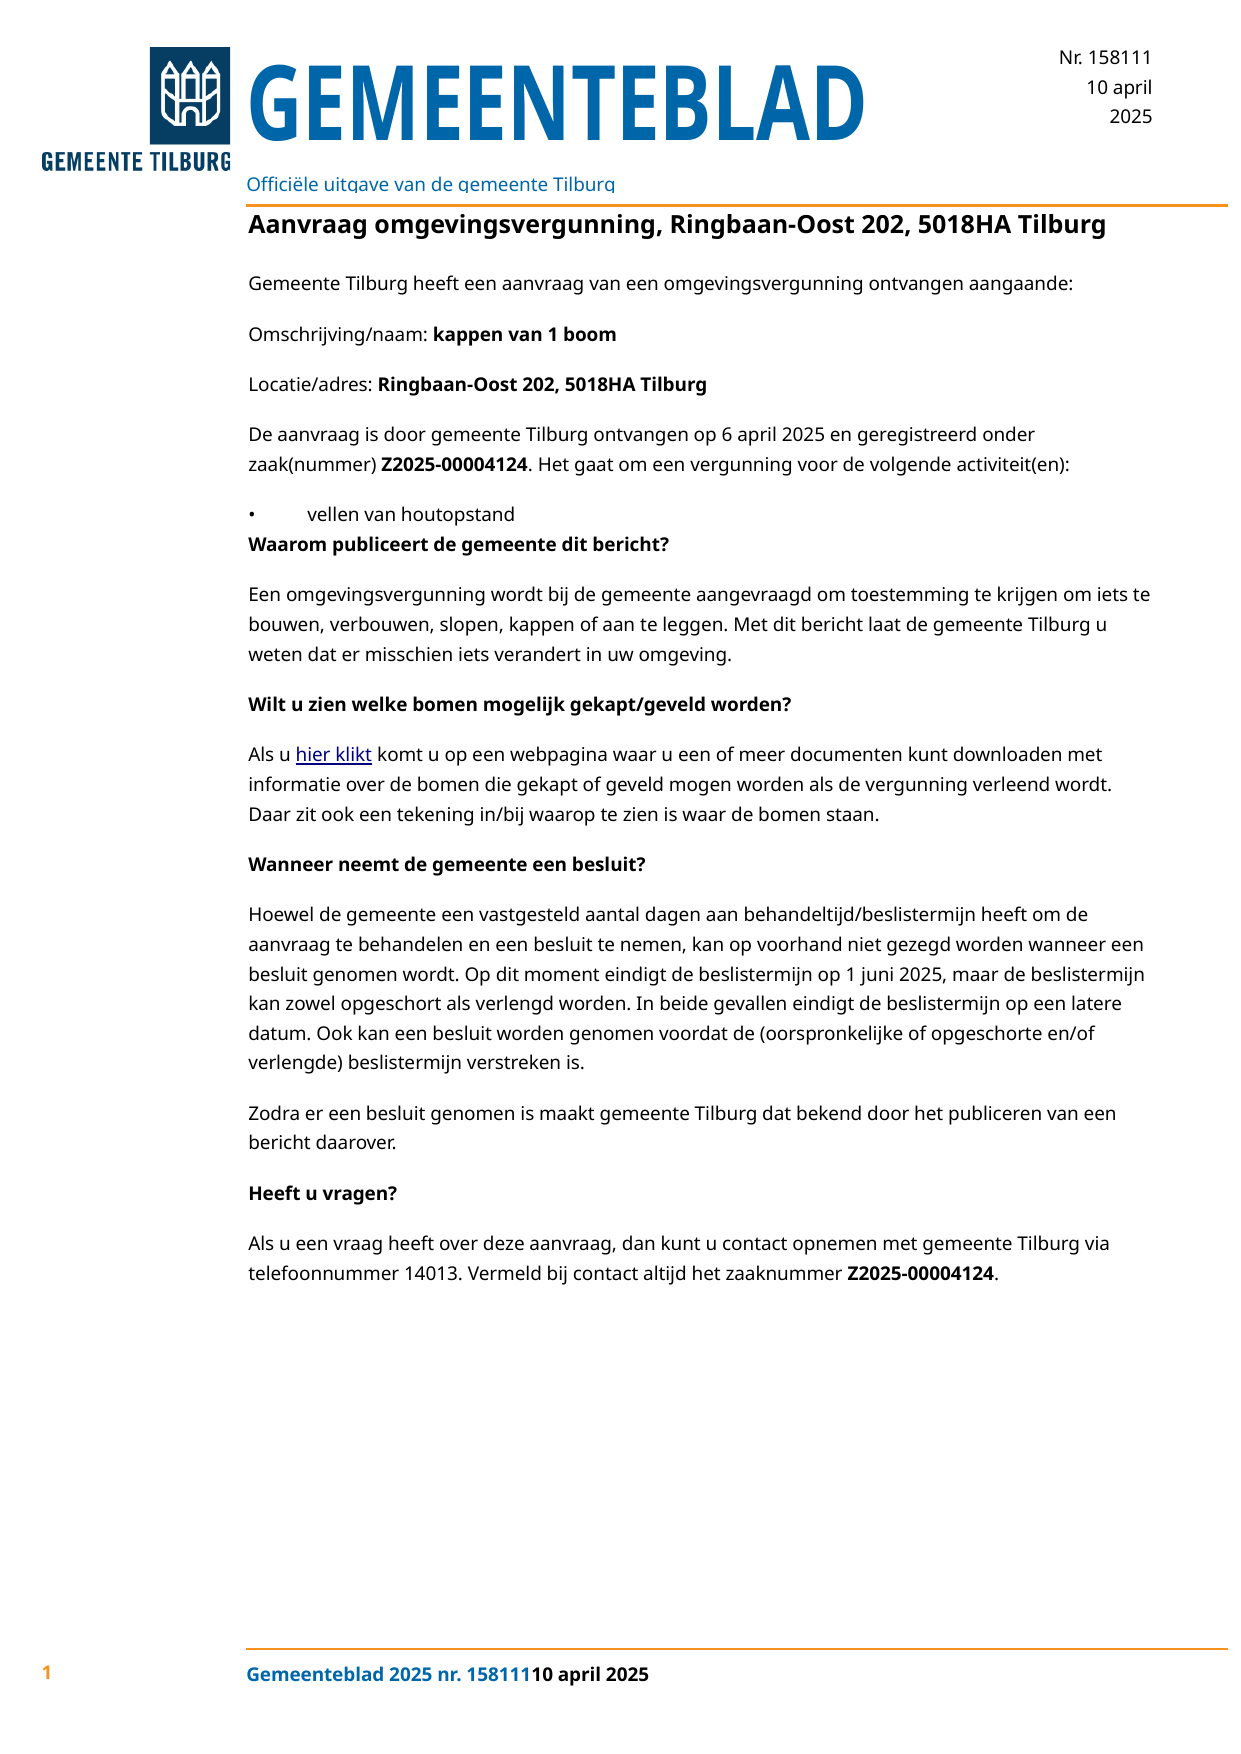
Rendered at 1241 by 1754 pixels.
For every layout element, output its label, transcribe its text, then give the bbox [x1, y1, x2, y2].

text Aanvraag omgevingsvergunning, Ringbaan-Oost 202, 5018HA Tilburg [248, 207, 1152, 241]
text Omschrijving/naam: kappen van 1 boom [248, 321, 1152, 346]
text Als u hier klikt komt u op een webpagina waar u een of meer documenten kunt downloaden met informatie over de bomen die gekapt of geveld mogen worden als de vergunning verleend wordt. Daar zit ook een tekening in/bij waarop te zien is waar de bomen staan. [248, 742, 1152, 826]
text Wanneer neemt de gemeente een besluit? [248, 851, 1152, 877]
text Hoewel de gemeente een vastgesteld aantal dagen aan behandeltijd/beslistermijn heeft om de aanvraag te behandelen en een besluit te nemen, kan op voorhand niet gezegd worden wanneer een besluit genomen wordt. Op dit moment eindigt de beslistermijn op 1 juni 2025, maar de beslistermijn kan zowel opgeschort als verlengd worden. In beide gevallen eindigt de beslistermijn op een latere datum. Ook kan een besluit worden genomen voordat de (oorspronkelijke of opgeschorte en/of verlengde) beslistermijn verstreken is. [248, 902, 1152, 1075]
text Waarom publiceert de gemeente dit bericht? [248, 531, 1152, 557]
text Als u een vraag heeft over deze aanvraag, dan kunt u contact opnemen met gemeente Tilburg via telefoonnummer 14013. Vermeld bij contact altijd het zaaknummer Z2025-00004124. [248, 1230, 1152, 1286]
text Locatie/adres: Ringbaan-Oost 202, 5018HA Tilburg [248, 371, 1152, 397]
text Wilt u zien welke bomen mogelijk gekapt/geveld worden? [248, 691, 1152, 717]
list vellen van houtopstand [248, 502, 1152, 527]
text Heeft u vragen? [248, 1180, 1152, 1206]
text Een omgevingsvergunning wordt bij de gemeente aangevraagd om toestemming te krijgen om iets te bouwen, verbouwen, slopen, kappen of aan te leggen. Met dit bericht laat de gemeente Tilburg u weten dat er misschien iets verandert in uw omgeving. [248, 582, 1152, 666]
text Gemeente Tilburg heeft een aanvraag van een omgevingsvergunning ontvangen aangaande: [248, 270, 1152, 296]
text De aanvraag is door gemeente Tilburg ontvangen op 6 april 2025 en geregistreerd onder zaak(nummer) Z2025-00004124. Het gaat om een vergunning voor de volgende activiteit(en): [248, 422, 1152, 477]
text Zodra er een besluit genomen is maakt gemeente Tilburg dat bekend door het publiceren van een bericht daarover. [248, 1100, 1152, 1155]
picture [41, 47, 231, 172]
